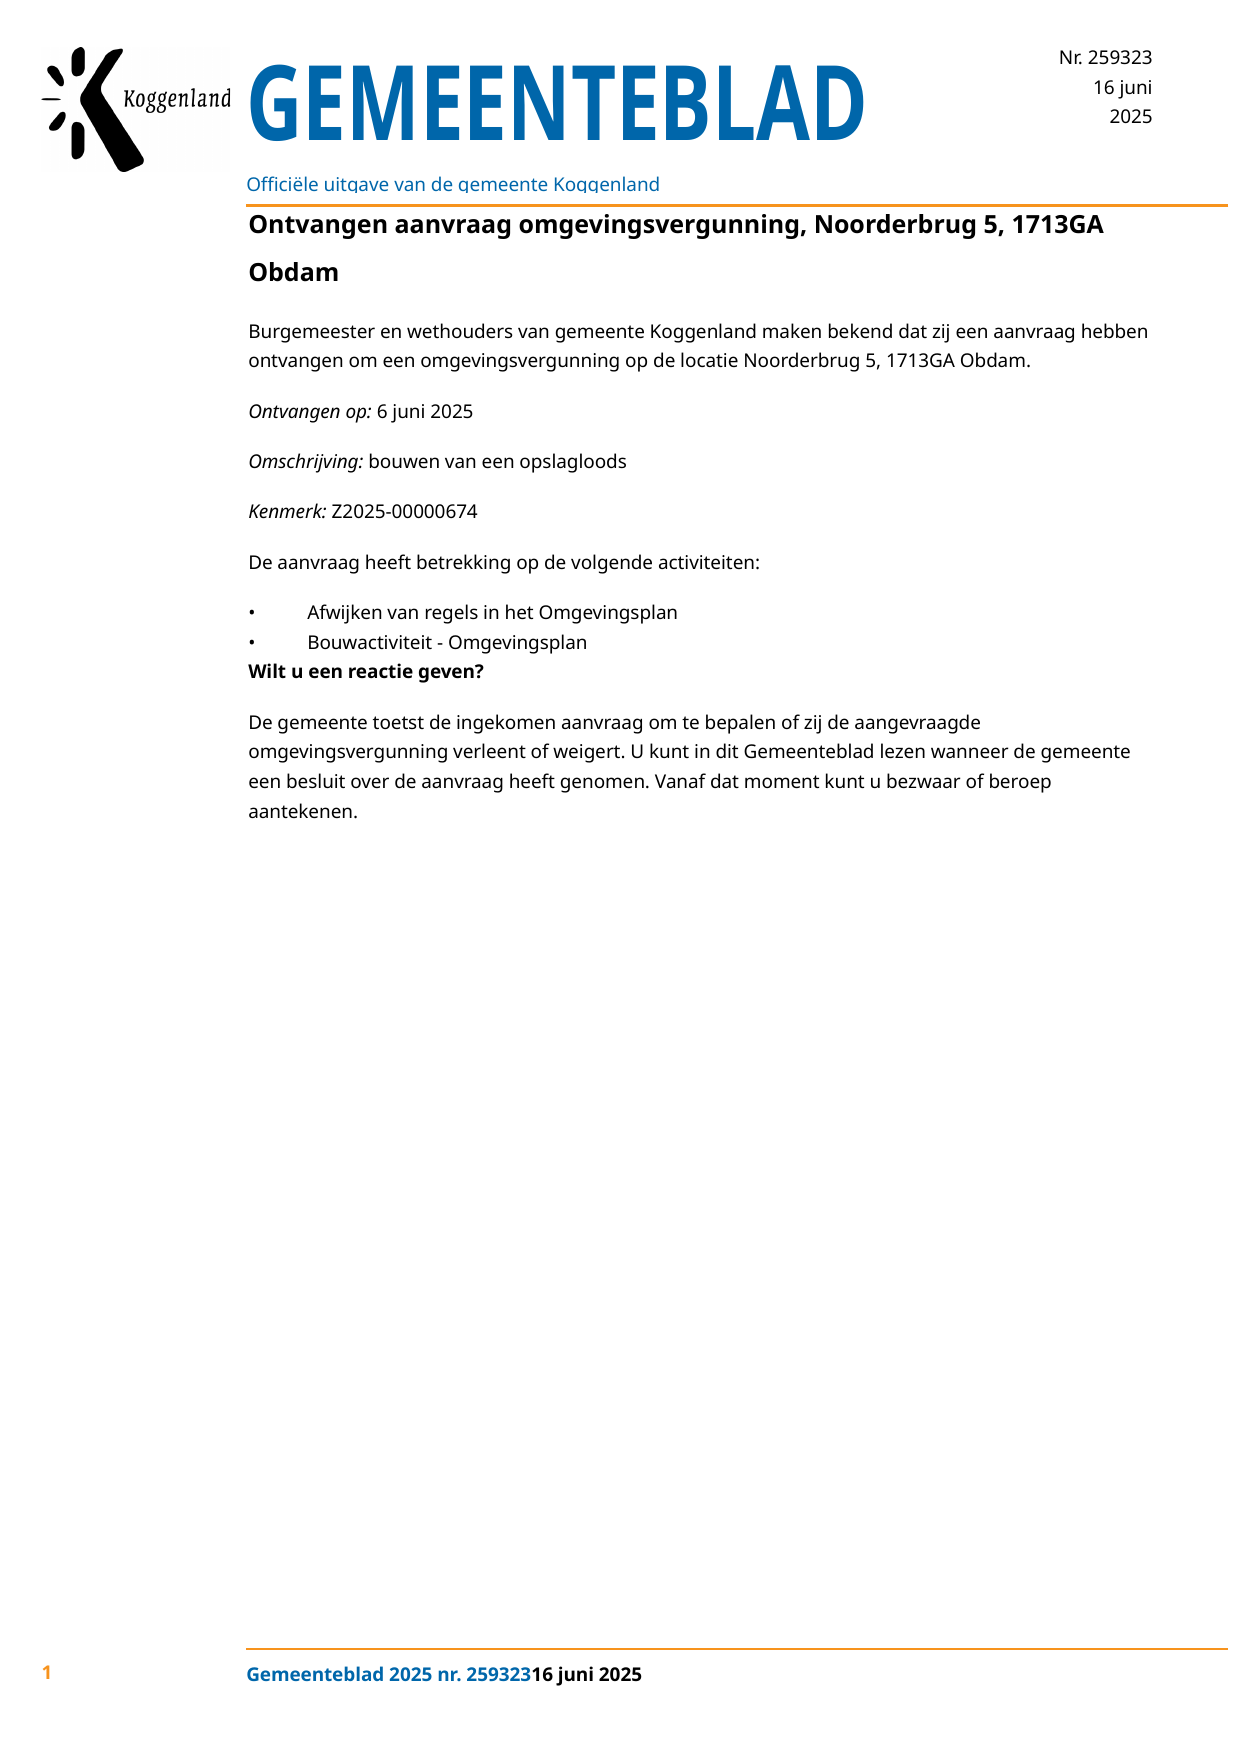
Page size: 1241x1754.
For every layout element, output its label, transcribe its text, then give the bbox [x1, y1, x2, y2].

text Ontvangen op: 6 juni 2025 [248, 398, 1152, 424]
text De gemeente toetst de ingekomen aanvraag om te bepalen of zij de aangevraagde omgevingsvergunning verleent of weigert. U kunt in dit Gemeenteblad lezen wanneer de gemeente een besluit over de aanvraag heeft genomen. Vanaf dat moment kunt u bezwaar of beroep aantekenen. [248, 709, 1152, 824]
text Burgemeester en wethouders van gemeente Koggenland maken bekend dat zij een aanvraag hebben ontvangen om een omgevingsvergunning op de locatie Noorderbrug 5, 1713GA Obdam. [248, 318, 1152, 373]
text Omschrijving: bouwen van een opslagloods [248, 448, 1152, 474]
list Bouwactiviteit - Omgevingsplan [248, 629, 1152, 655]
picture [41, 47, 231, 172]
text Ontvangen aanvraag omgevingsvergunning, Noorderbrug 5, 1713GA Obdam [248, 207, 1152, 288]
text Kenmerk: Z2025-00000674 [248, 499, 1152, 524]
list Afwijken van regels in het Omgevingsplan [248, 599, 1152, 625]
text De aanvraag heeft betrekking op de volgende activiteiten: [248, 549, 1152, 575]
text Wilt u een reactie geven? [248, 659, 1152, 684]
